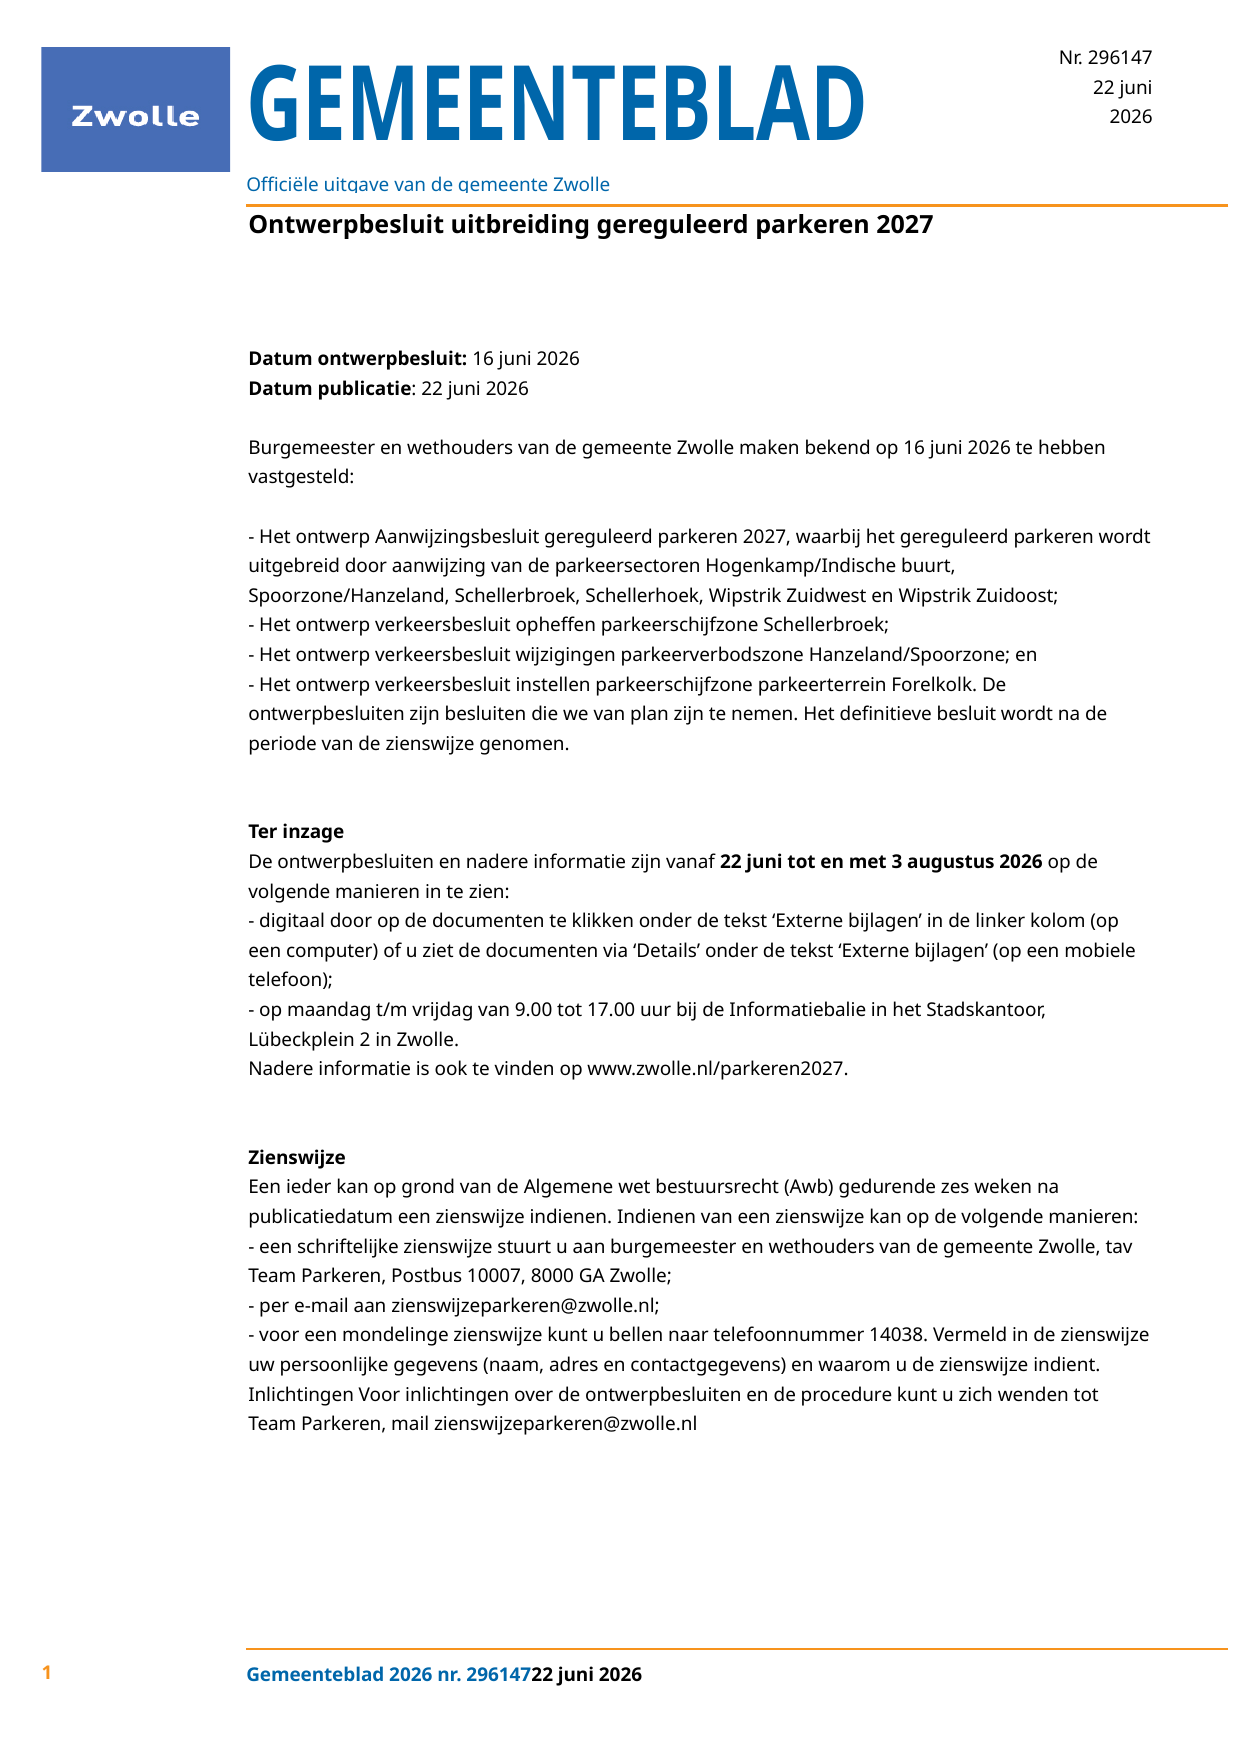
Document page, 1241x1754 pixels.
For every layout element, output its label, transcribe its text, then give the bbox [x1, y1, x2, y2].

text De ontwerpbesluiten en nadere informatie zijn vanaf 22 juni tot en met 3 augustus 2026 op de volgende manieren in te zien: [248, 848, 1152, 903]
text Ontwerpbesluit uitbreiding gereguleerd parkeren 2027 [248, 207, 1152, 241]
picture [41, 47, 231, 172]
text - Het ontwerp verkeersbesluit instellen parkeerschijfzone parkeerterrein Forelkolk. De ontwerpbesluiten zijn besluiten die we van plan zijn te nemen. Het definitieve besluit wordt na de periode van de zienswijze genomen. [248, 671, 1152, 756]
text - Het ontwerp verkeersbesluit opheffen parkeerschijfzone Schellerbroek; [248, 612, 1152, 637]
text - op maandag t/m vrijdag van 9.00 tot 17.00 uur bij de Informatiebalie in het Stadskantoor, Lübeckplein 2 in Zwolle. [248, 996, 1152, 1051]
text Zienswijze [248, 1144, 1152, 1170]
text - Het ontwerp verkeersbesluit wijzigingen parkeerverbodszone Hanzeland/Spoorzone; en [248, 641, 1152, 667]
text Nadere informatie is ook te vinden op www.zwolle.nl/parkeren2027. [248, 1055, 1152, 1081]
text Een ieder kan op grond van de Algemene wet bestuursrecht (Awb) gedurende zes weken na publicatiedatum een zienswijze indienen. Indienen van een zienswijze kan op de volgende manieren: [248, 1174, 1152, 1229]
text - digitaal door op de documenten te klikken onder de tekst ‘Externe bijlagen’ in de linker kolom (op een computer) of u ziet de documenten via ‘Details’ onder de tekst ‘Externe bijlagen’ (op een mobiele telefoon); [248, 907, 1152, 992]
text - per e-mail aan zienswijzeparkeren@zwolle.nl; [248, 1292, 1152, 1318]
text Ter inzage [248, 819, 1152, 844]
text Datum publicatie: 22 juni 2026 [248, 375, 1152, 401]
text - voor een mondelinge zienswijze kunt u bellen naar telefoonnummer 14038. Vermeld in de zienswijze uw persoonlijke gegevens (naam, adres en contactgegevens) en waarom u de zienswijze indient. [248, 1322, 1152, 1377]
text Datum ontwerpbesluit: 16 juni 2026 [248, 345, 1152, 371]
text - Het ontwerp Aanwijzingsbesluit gereguleerd parkeren 2027, waarbij het gereguleerd parkeren wordt uitgebreid door aanwijzing van de parkeersectoren Hogenkamp/Indische buurt, Spoorzone/Hanzeland, Schellerbroek, Schellerhoek, Wipstrik Zuidwest en Wipstrik Zuidoost; [248, 523, 1152, 608]
text Inlichtingen Voor inlichtingen over de ontwerpbesluiten en de procedure kunt u zich wenden tot Team Parkeren, mail zienswijzeparkeren@zwolle.nl [248, 1381, 1152, 1436]
text - een schriftelijke zienswijze stuurt u aan burgemeester en wethouders van de gemeente Zwolle, tav Team Parkeren, Postbus 10007, 8000 GA Zwolle; [248, 1233, 1152, 1288]
text Burgemeester en wethouders van de gemeente Zwolle maken bekend op 16 juni 2026 te hebben vastgesteld: [248, 434, 1152, 489]
